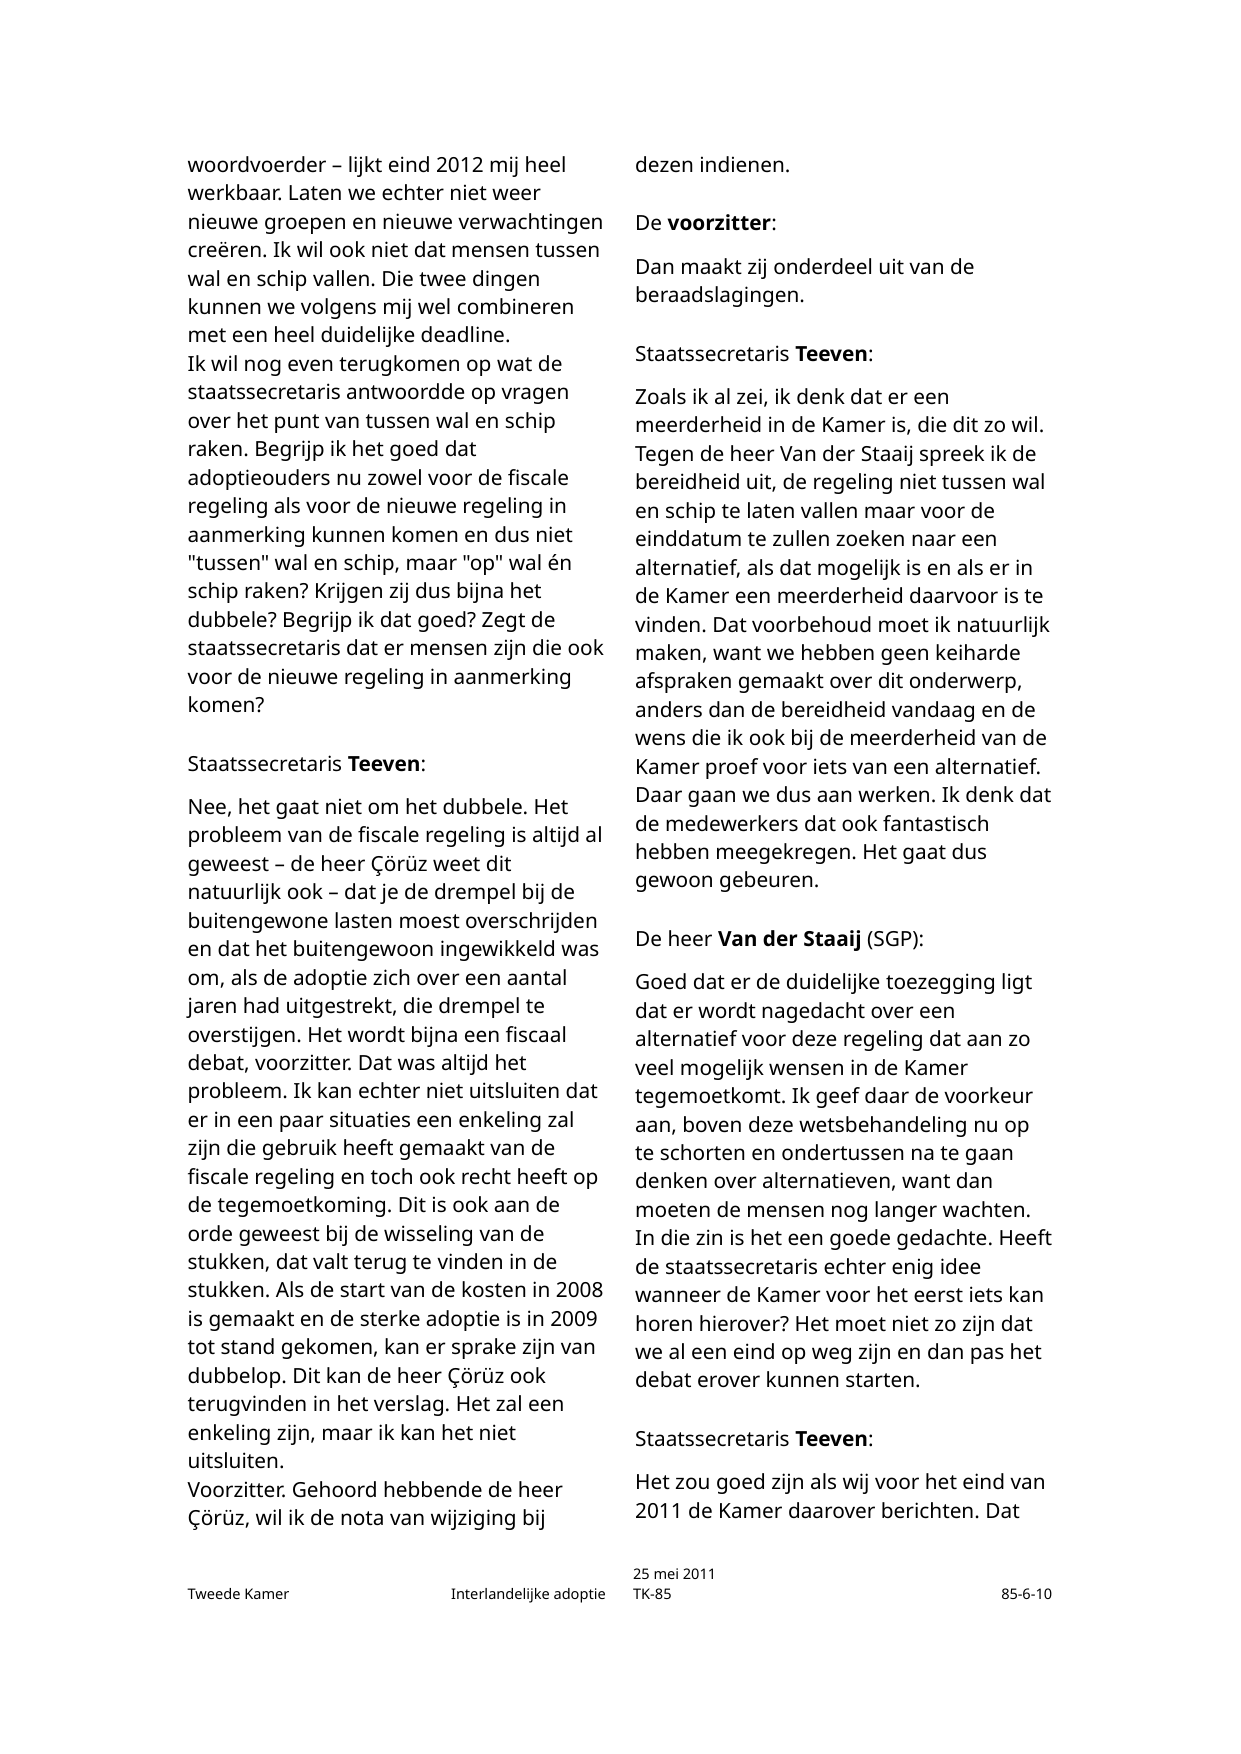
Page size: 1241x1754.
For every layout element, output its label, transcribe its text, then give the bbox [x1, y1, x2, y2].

text De voorzitter: [635, 208, 1053, 237]
text Staatssecretaris Teeven: [635, 1424, 1053, 1452]
text Zoals ik al zei, ik denk dat er een meerderheid in de Kamer is, die dit zo wil. Tegen de heer Van der Staaij spreek ik de bereidheid uit, de regeling niet tussen wal en schip te laten vallen maar voor de einddatum te zullen zoeken naar een alternatief, als dat mogelijk is en als er in de Kamer een meerderheid daarvoor is te vinden. Dat voorbehoud moet ik natuurlijk maken, want we hebben geen keiharde afspraken gemaakt over dit onderwerp, anders dan de bereidheid vandaag en de wens die ik ook bij de meerderheid van de Kamer proef voor iets van een alternatief. Daar gaan we dus aan werken. Ik denk dat de medewerkers dat ook fantastisch hebben meegekregen. Het gaat dus gewoon gebeuren. [635, 382, 1053, 894]
text dezen indienen. [635, 150, 1053, 178]
text Goed dat er de duidelijke toezegging ligt dat er wordt nagedacht over een alternatief voor deze regeling dat aan zo veel mogelijk wensen in de Kamer tegemoetkomt. Ik geef daar de voorkeur aan, boven deze wetsbehandeling nu op te schorten en ondertussen na te gaan denken over alternatieven, want dan moeten de mensen nog langer wachten. In die zin is het een goede gedachte. Heeft de staatssecretaris echter enig idee wanneer de Kamer voor het eerst iets kan horen hierover? Het moet niet zo zijn dat we al een eind op weg zijn en dan pas het debat erover kunnen starten. [635, 967, 1053, 1394]
text Voorzitter. Gehoord hebbende de heer Çörüz, wil ik de nota van wijziging bij [187, 1475, 605, 1532]
text De heer Van der Staaij (SGP): [635, 924, 1053, 952]
text Ik wil nog even terugkomen op wat de staatssecretaris antwoordde op vragen over het punt van tussen wal en schip raken. Begrijp ik het goed dat adoptieouders nu zowel voor de fiscale regeling als voor de nieuwe regeling in aanmerking kunnen komen en dus niet "tussen" wal en schip, maar "op" wal én schip raken? Krijgen zij dus bijna het dubbele? Begrijp ik dat goed? Zegt de staatssecretaris dat er mensen zijn die ook voor de nieuwe regeling in aanmerking komen? [187, 349, 605, 719]
text Staatssecretaris Teeven: [635, 339, 1053, 367]
text Nee, het gaat niet om het dubbele. Het probleem van de fiscale regeling is altijd al geweest – de heer Çörüz weet dit natuurlijk ook – dat je de drempel bij de buitengewone lasten moest overschrijden en dat het buitengewoon ingewikkeld was om, als de adoptie zich over een aantal jaren had uitgestrekt, die drempel te overstijgen. Het wordt bijna een fiscaal debat, voorzitter. Dat was altijd het probleem. Ik kan echter niet uitsluiten dat er in een paar situaties een enkeling zal zijn die gebruik heeft gemaakt van de fiscale regeling en toch ook recht heeft op de tegemoetkoming. Dit is ook aan de orde geweest bij de wisseling van de stukken, dat valt terug te vinden in de stukken. Als de start van de kosten in 2008 is gemaakt en de sterke adoptie is in 2009 tot stand gekomen, kan er sprake zijn van dubbelop. Dit kan de heer Çörüz ook terugvinden in het verslag. Het zal een enkeling zijn, maar ik kan het niet uitsluiten. [187, 792, 605, 1475]
text woordvoerder – lijkt eind 2012 mij heel werkbaar. Laten we echter niet weer nieuwe groepen en nieuwe verwachtingen creëren. Ik wil ook niet dat mensen tussen wal en schip vallen. Die twee dingen kunnen we volgens mij wel combineren met een heel duidelijke deadline. [187, 150, 605, 349]
text Dan maakt zij onderdeel uit van de beraadslagingen. [635, 252, 1053, 309]
text Staatssecretaris Teeven: [187, 749, 605, 777]
text Het zou goed zijn als wij voor het eind van 2011 de Kamer daarover berichten. Dat [635, 1467, 1053, 1524]
